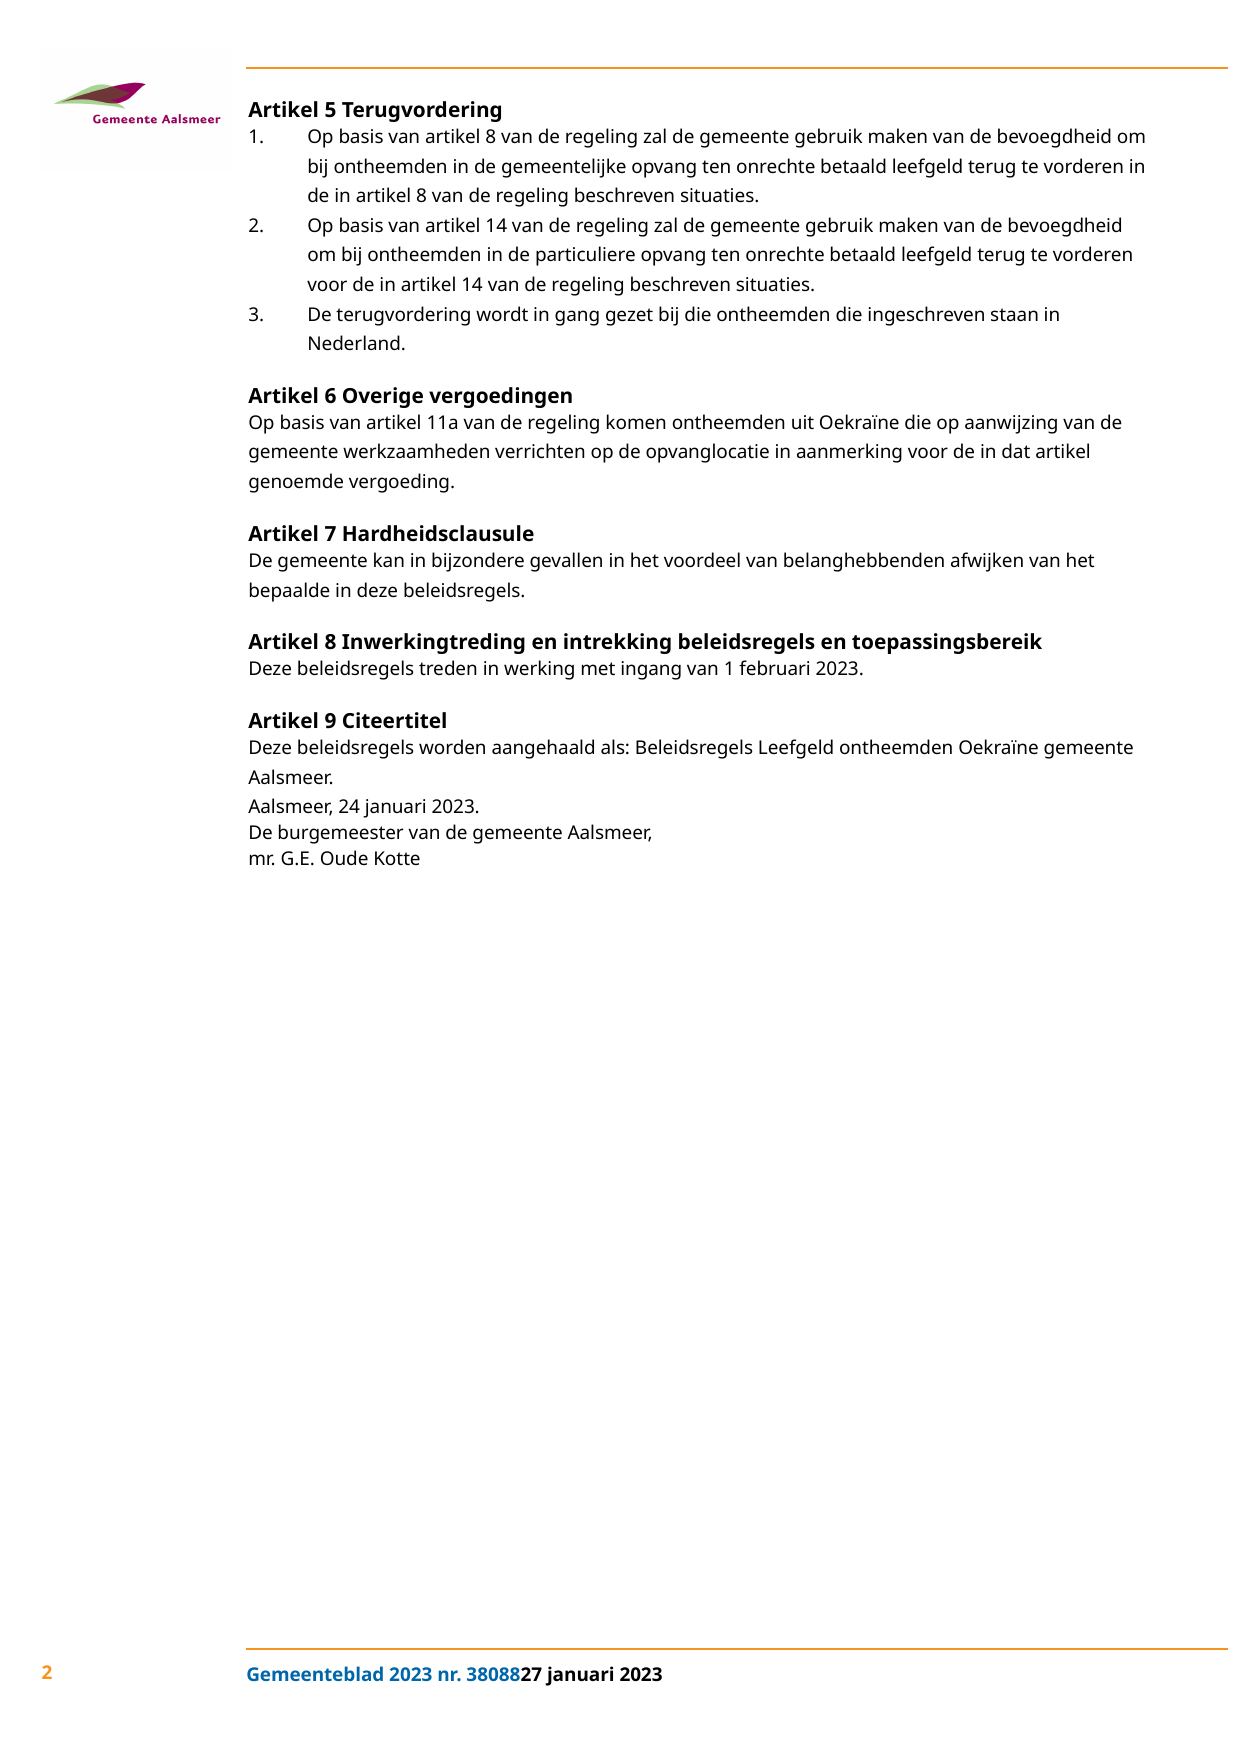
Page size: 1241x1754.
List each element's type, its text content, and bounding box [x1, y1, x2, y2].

text Op basis van artikel 11a van de regeling komen ontheemden uit Oekraïne die op aanwijzing van de gemeente werkzaamheden verrichten op de opvanglocatie in aanmerking voor de in dat artikel genoemde vergoeding. [248, 409, 1152, 494]
text Artikel 5 Terugvordering [248, 95, 1152, 123]
text Artikel 8 Inwerkingtreding en intrekking beleidsregels en toepassingsbereik [248, 627, 1152, 656]
text De burgemeester van de gemeente Aalsmeer, [248, 819, 1152, 845]
text Artikel 9 Citeertitel [248, 706, 1152, 734]
text De gemeente kan in bijzondere gevallen in het voordeel van belanghebbenden afwijken van het bepaalde in deze beleidsregels. [248, 547, 1152, 602]
list Op basis van artikel 8 van de regeling zal de gemeente gebruik maken van de bevoegdheid om bij ontheemden in de gemeentelijke opvang ten onrechte betaald leefgeld terug te vorderen in de in artikel 8 van de regeling beschreven situaties. [248, 123, 1152, 208]
text Deze beleidsregels treden in werking met ingang van 1 februari 2023. [248, 656, 1152, 681]
text Aalsmeer, 24 januari 2023. [248, 794, 1152, 819]
text mr. G.E. Oude Kotte [248, 845, 1152, 871]
picture [41, 47, 231, 172]
text Artikel 6 Overige vergoedingen [248, 381, 1152, 409]
list De terugvordering wordt in gang gezet bij die ontheemden die ingeschreven staan in Nederland. [248, 301, 1152, 356]
text Deze beleidsregels worden aangehaald als: Beleidsregels Leefgeld ontheemden Oekraïne gemeente Aalsmeer. [248, 734, 1152, 790]
text Artikel 7 Hardheidsclausule [248, 519, 1152, 547]
list Op basis van artikel 14 van de regeling zal de gemeente gebruik maken van de bevoegdheid om bij ontheemden in de particuliere opvang ten onrechte betaald leefgeld terug te vorderen voor de in artikel 14 van de regeling beschreven situaties. [248, 212, 1152, 297]
